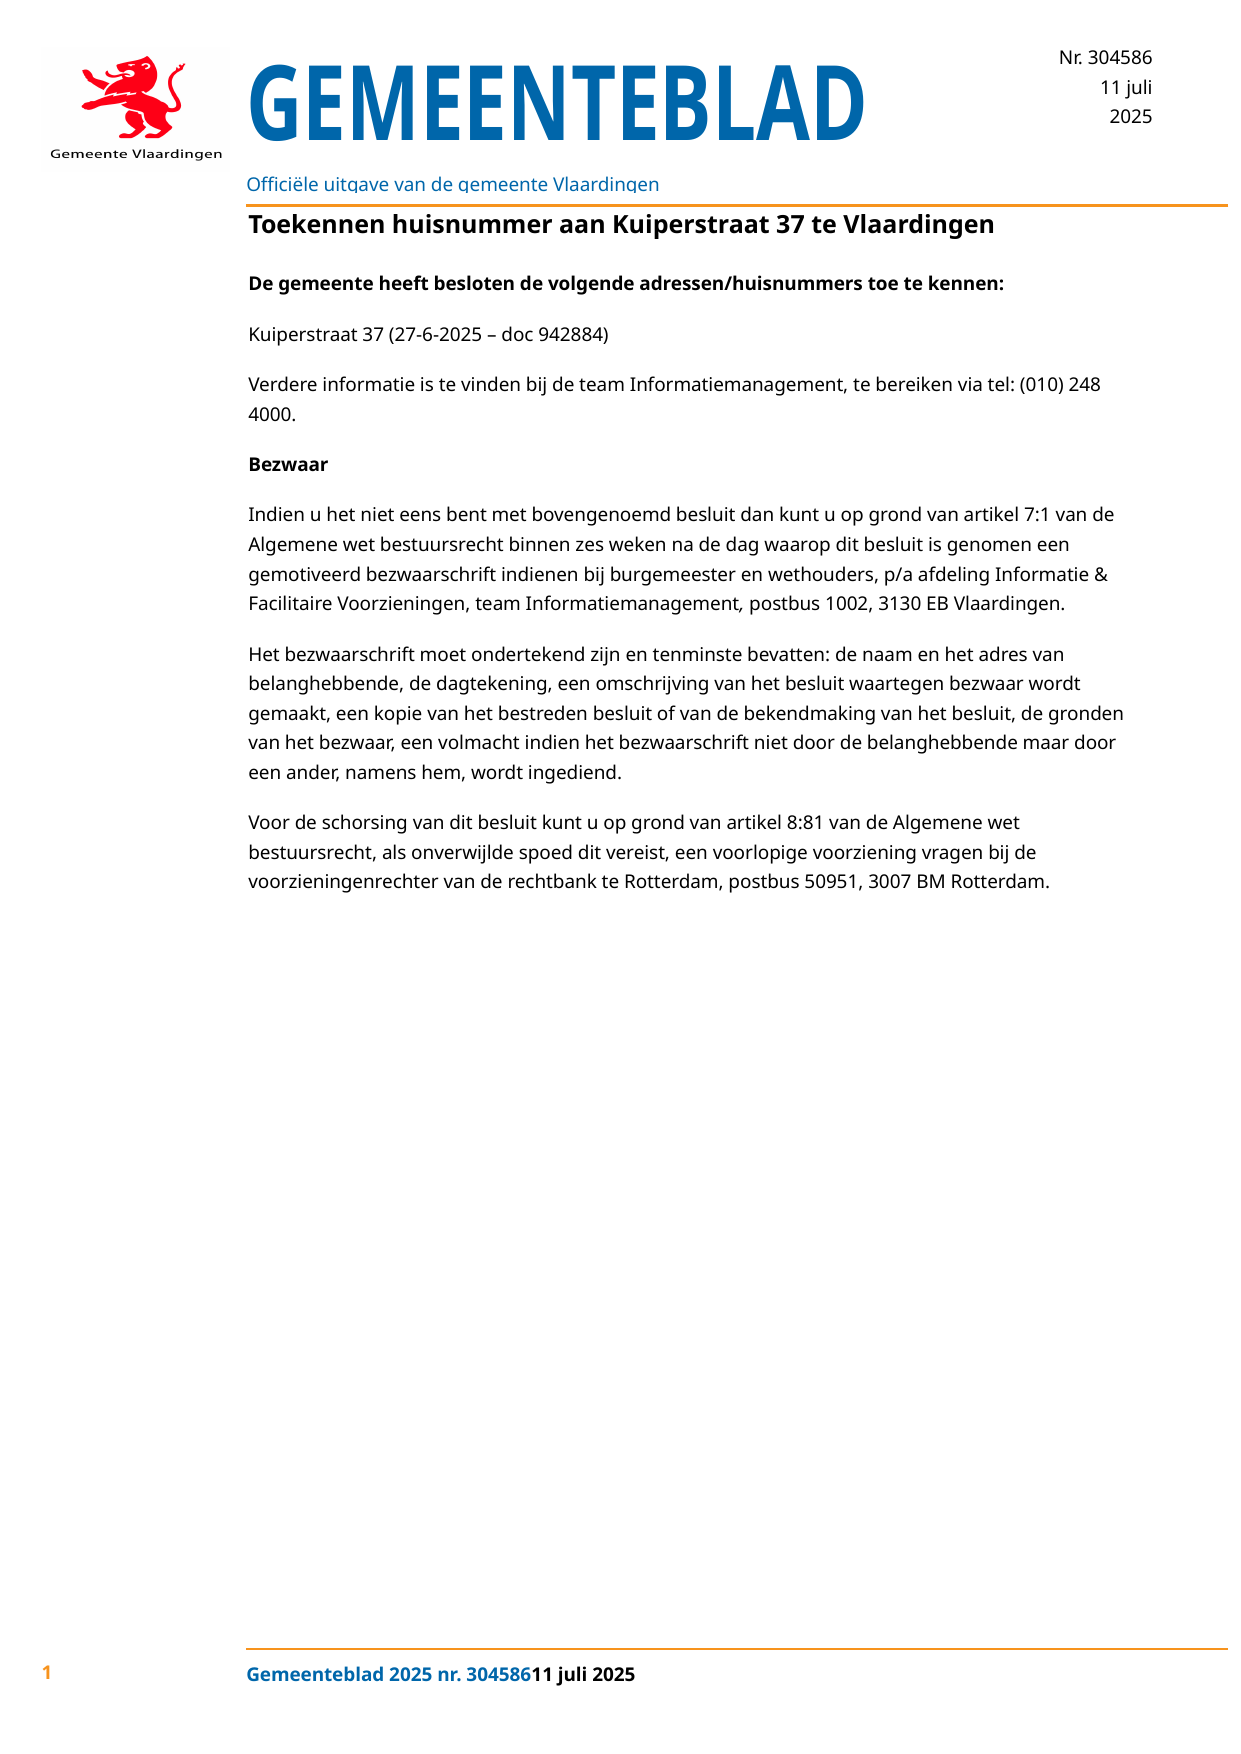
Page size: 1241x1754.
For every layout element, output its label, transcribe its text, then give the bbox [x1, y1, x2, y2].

picture [41, 47, 231, 172]
text De gemeente heeft besloten de volgende adressen/huisnummers toe te kennen: [248, 270, 1152, 296]
text Het bezwaarschrift moet ondertekend zijn en tenminste bevatten: de naam en het adres van belanghebbende, de dagtekening, een omschrijving van het besluit waartegen bezwaar wordt gemaakt, een kopie van het bestreden besluit of van de bekendmaking van het besluit, de gronden van het bezwaar, een volmacht indien het bezwaarschrift niet door de belanghebbende maar door een ander, namens hem, wordt ingediend. [248, 641, 1152, 785]
text Bezwaar [248, 451, 1152, 477]
text Kuiperstraat 37 (27-6-2025 – doc 942884) [248, 321, 1152, 346]
text Indien u het niet eens bent met bovengenoemd besluit dan kunt u op grond van artikel 7:1 van de Algemene wet bestuursrecht binnen zes weken na de dag waarop dit besluit is genomen een gemotiveerd bezwaarschrift indienen bij burgemeester en wethouders, p/a afdeling Informatie & Facilitaire Voorzieningen, team Informatiemanagement, postbus 1002, 3130 EB Vlaardingen. [248, 502, 1152, 616]
text Verdere informatie is te vinden bij de team Informatiemanagement, te bereiken via tel: (010) 248 4000. [248, 371, 1152, 426]
text Toekennen huisnummer aan Kuiperstraat 37 te Vlaardingen [248, 207, 1152, 241]
text Voor de schorsing van dit besluit kunt u op grond van artikel 8:81 van de Algemene wet bestuursrecht, als onverwijlde spoed dit vereist, een voorlopige voorziening vragen bij de voorzieningenrechter van de rechtbank te Rotterdam, postbus 50951, 3007 BM Rotterdam. [248, 809, 1152, 894]
